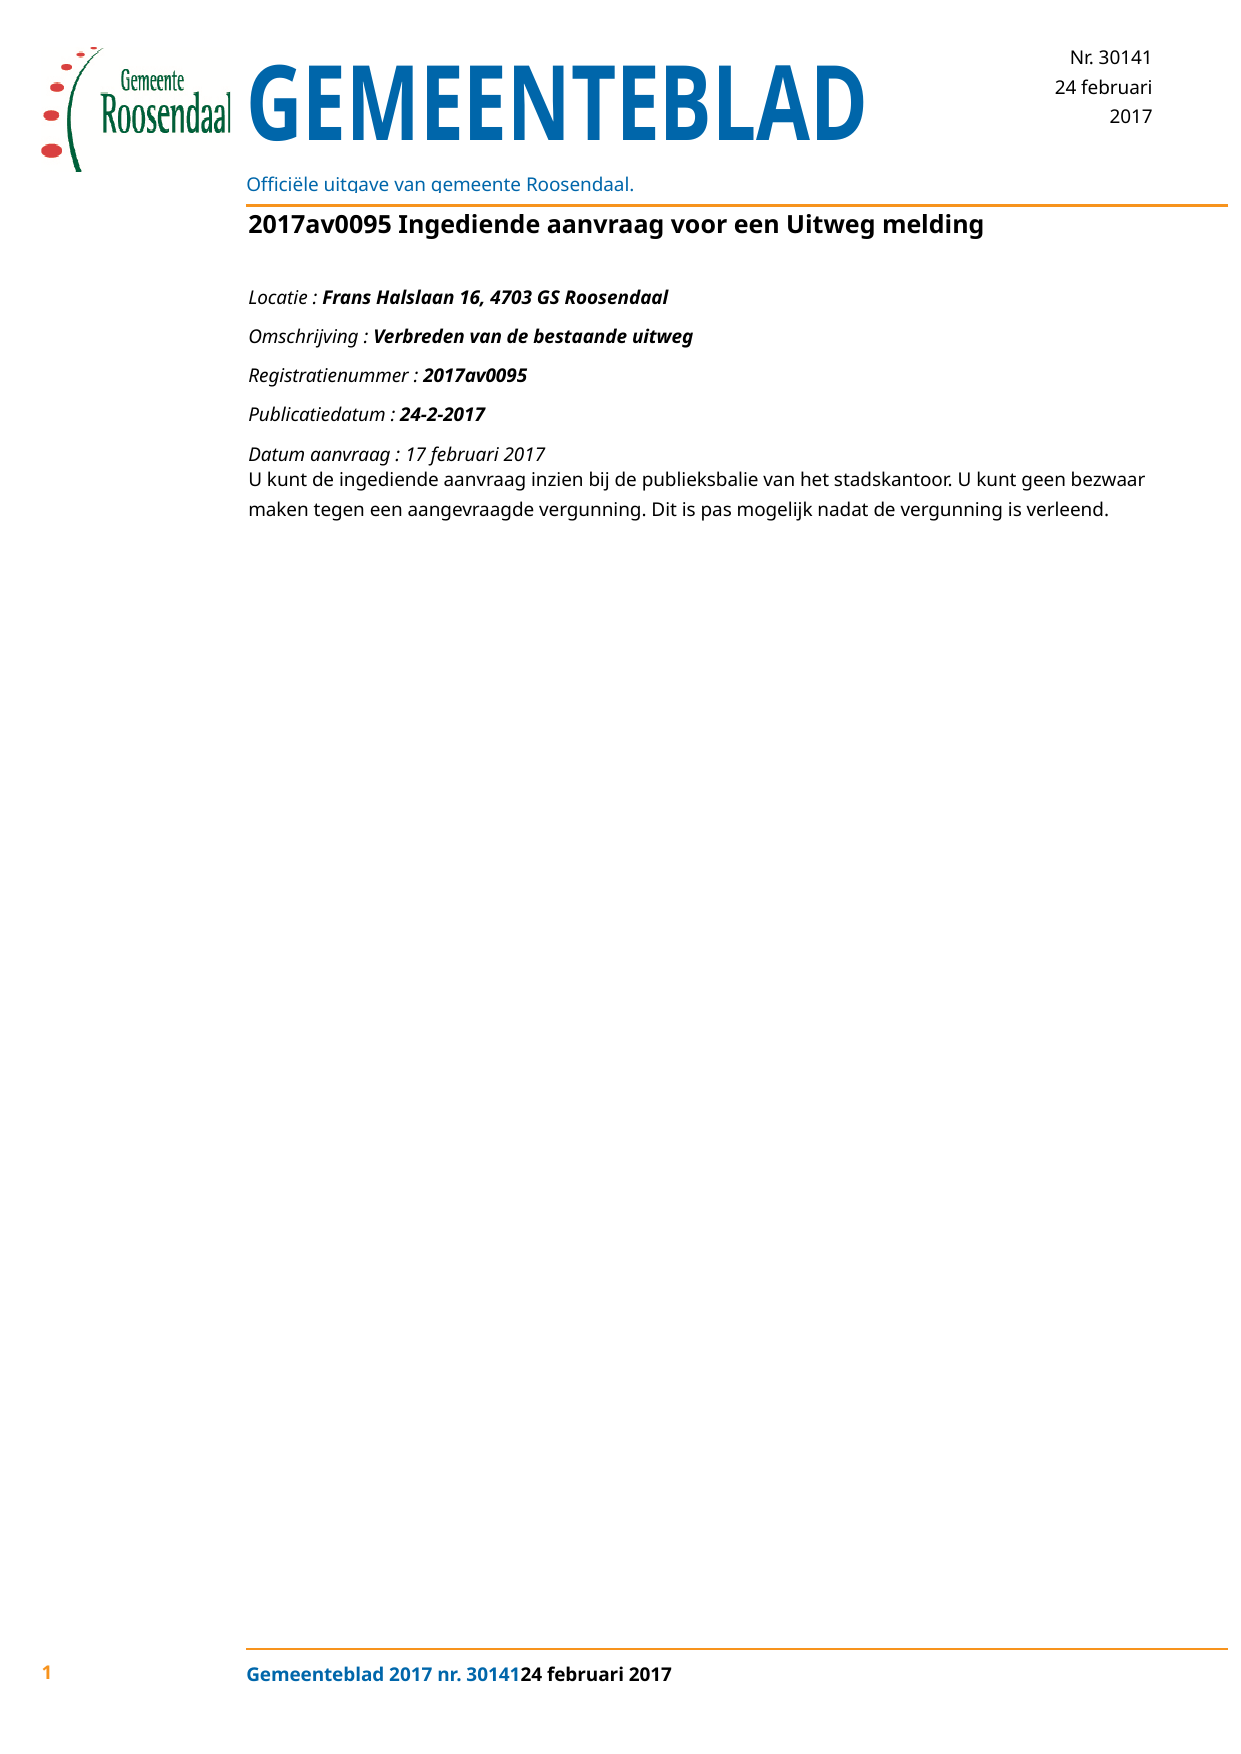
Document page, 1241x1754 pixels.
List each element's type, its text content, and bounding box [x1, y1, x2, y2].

text U kunt de ingediende aanvraag inzien bij de publieksbalie van het stadskantoor. U kunt geen bezwaar maken tegen een aangevraagde vergunning. Dit is pas mogelijk nadat de vergunning is verleend. [248, 467, 1152, 522]
text Publicatiedatum : 24-2-2017 [248, 402, 1152, 427]
text Omschrijving : Verbreden van de bestaande uitweg [248, 323, 1152, 349]
text Registratienummer : 2017av0095 [248, 362, 1152, 388]
picture [41, 47, 231, 172]
text Datum aanvraag : 17 februari 2017 [248, 441, 1152, 467]
text Locatie : Frans Halslaan 16, 4703 GS Roosendaal [248, 284, 1152, 309]
text 2017av0095 Ingediende aanvraag voor een Uitweg melding [248, 207, 1152, 241]
